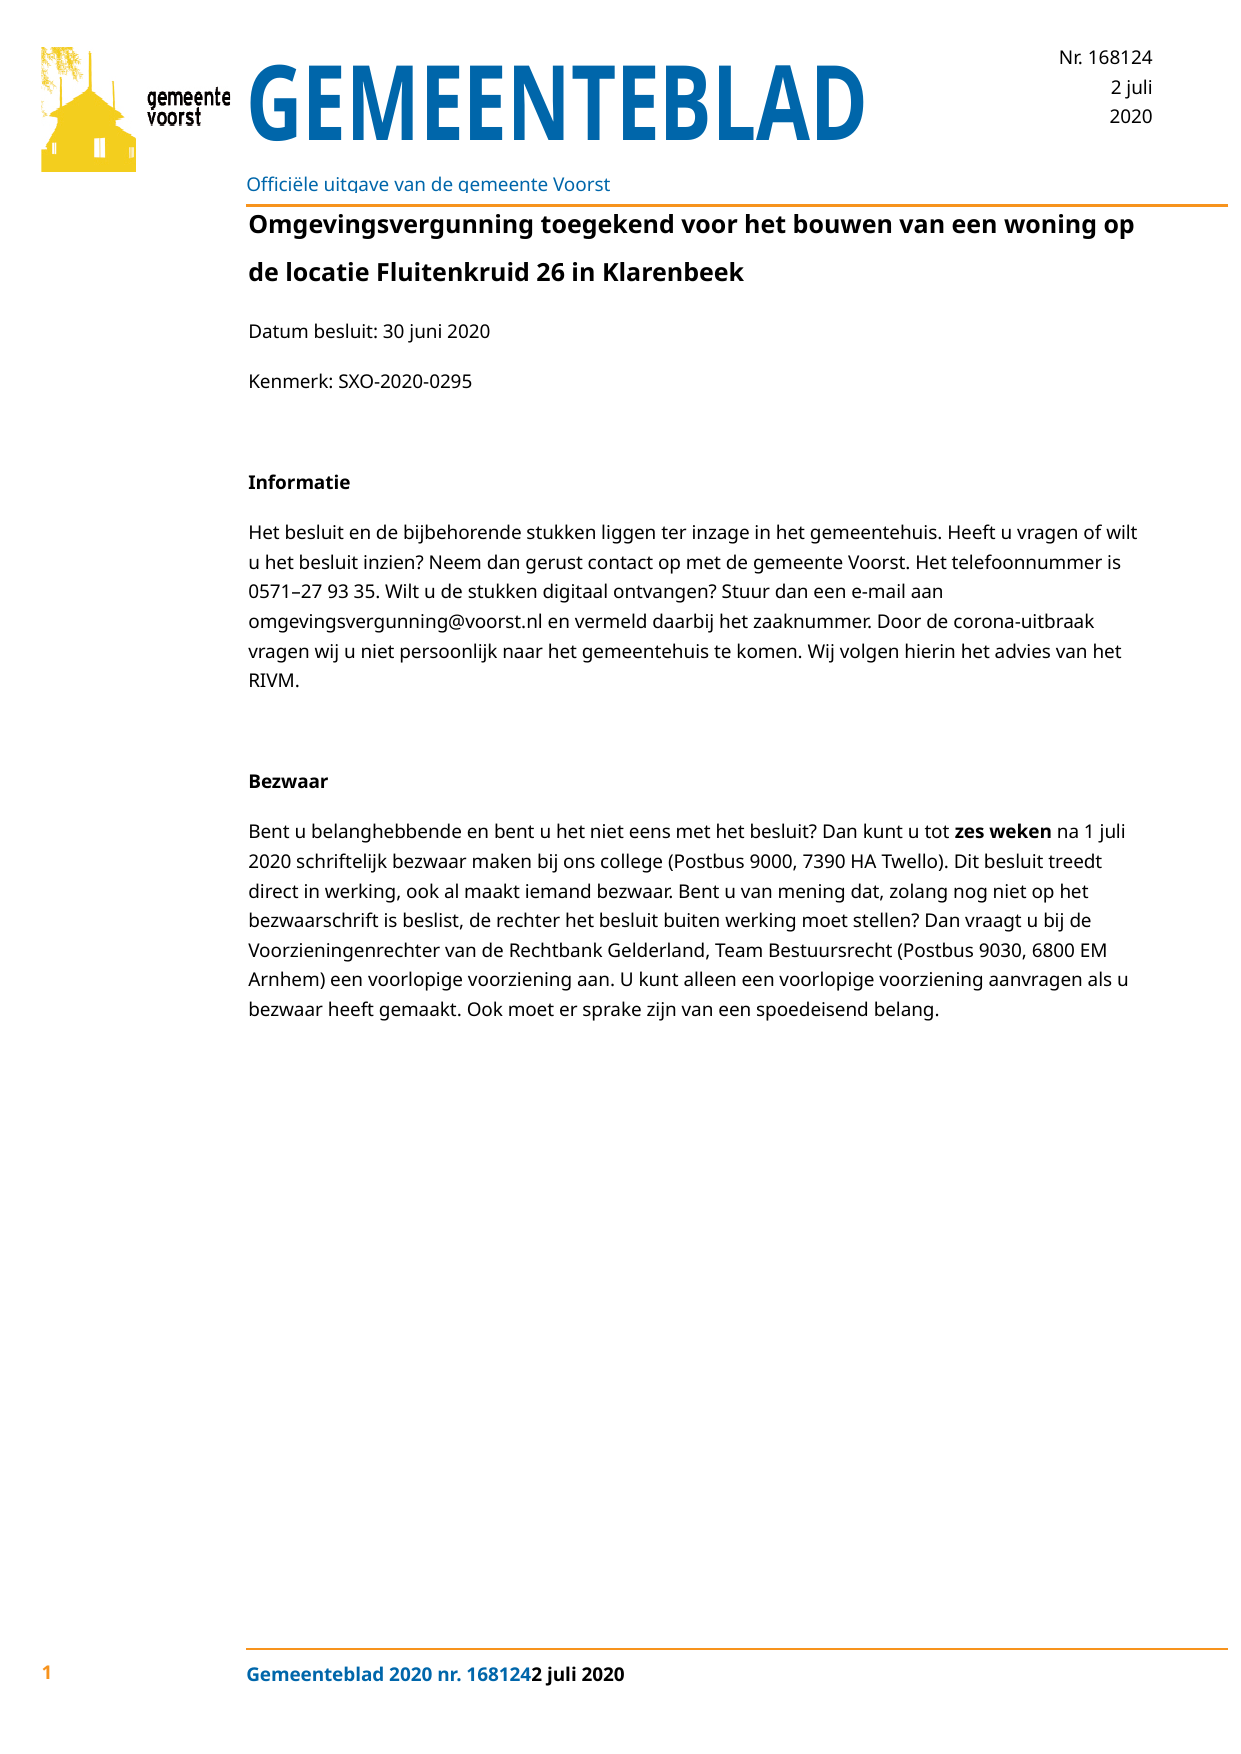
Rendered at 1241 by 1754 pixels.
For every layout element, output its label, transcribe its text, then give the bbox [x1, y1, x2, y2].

text Datum besluit: 30 juni 2020 [248, 318, 1152, 344]
text Het besluit en de bijbehorende stukken liggen ter inzage in het gemeentehuis. Heeft u vragen of wilt u het besluit inzien? Neem dan gerust contact op met de gemeente Voorst. Het telefoonnummer is 0571–27 93 35. Wilt u de stukken digitaal ontvangen? Stuur dan een e-mail aan omgevingsvergunning@voorst.nl en vermeld daarbij het zaaknummer. Door de corona-uitbraak vragen wij u niet persoonlijk naar het gemeentehuis te komen. Wij volgen hierin het advies van het RIVM. [248, 519, 1152, 693]
text Bent u belanghebbende en bent u het niet eens met het besluit? Dan kunt u tot zes weken na 1 juli 2020 schriftelijk bezwaar maken bij ons college (Postbus 9000, 7390 HA Twello). Dit besluit treedt direct in werking, ook al maakt iemand bezwaar. Bent u van mening dat, zolang nog niet op het bezwaarschrift is beslist, de rechter het besluit buiten werking moet stellen? Dan vraagt u bij de Voorzieningenrechter van de Rechtbank Gelderland, Team Bestuursrecht (Postbus 9030, 6800 EM Arnhem) een voorlopige voorziening aan. U kunt alleen een voorlopige voorziening aanvragen als u bezwaar heeft gemaakt. Ook moet er sprake zijn van een spoedeisend belang. [248, 819, 1152, 1022]
text Kenmerk: SXO-2020-0295 [248, 368, 1152, 394]
text Bezwaar [248, 768, 1152, 794]
text Omgevingsvergunning toegekend voor het bouwen van een woning op de locatie Fluitenkruid 26 in Klarenbeek [248, 207, 1152, 288]
picture [41, 47, 231, 172]
text Informatie [248, 469, 1152, 495]
